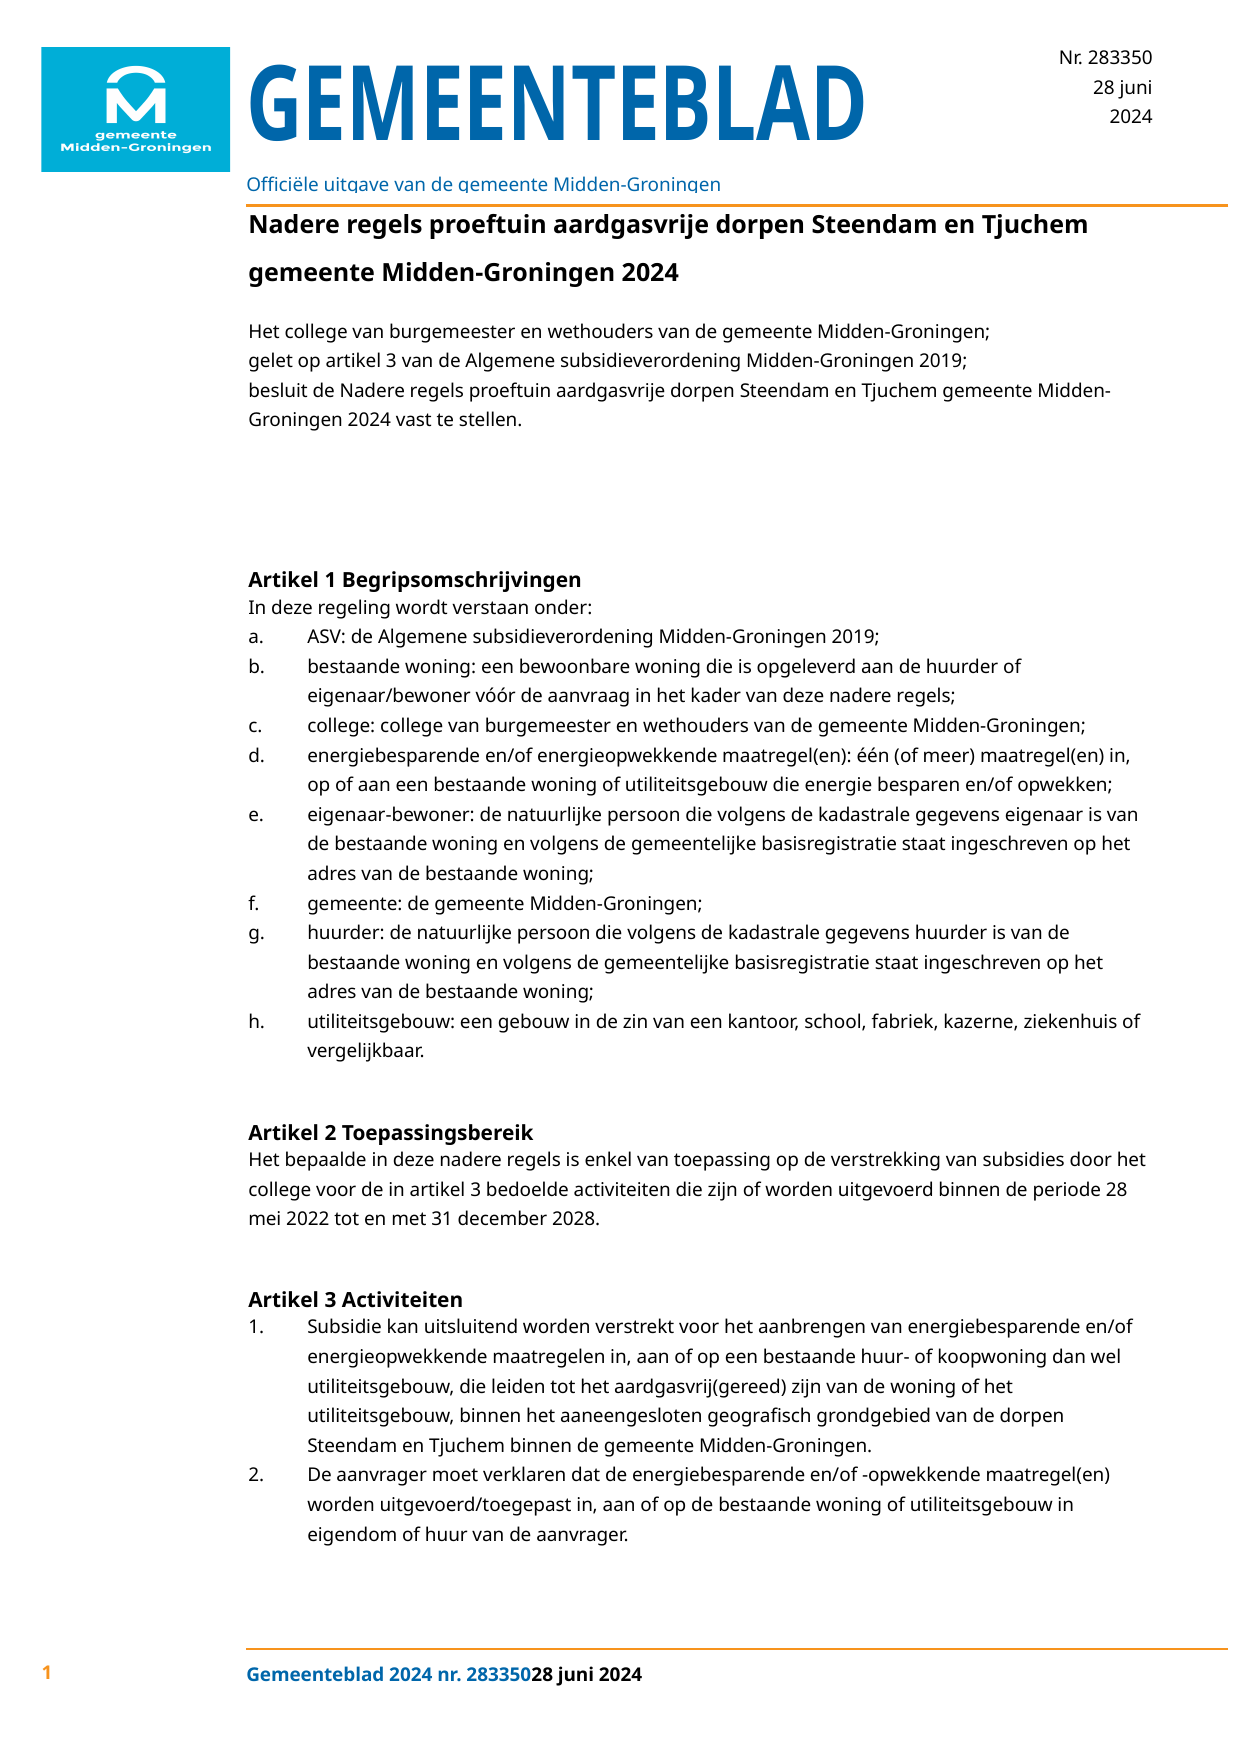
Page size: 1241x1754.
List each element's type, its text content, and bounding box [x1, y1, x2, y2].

text Nadere regels proeftuin aardgasvrije dorpen Steendam en Tjuchem gemeente Midden-Groningen 2024 [248, 207, 1152, 288]
text besluit de Nadere regels proeftuin aardgasvrije dorpen Steendam en Tjuchem gemeente Midden-Groningen 2024 vast te stellen. [248, 377, 1152, 432]
list huurder: de natuurlijke persoon die volgens de kadastrale gegevens huurder is van de bestaande woning en volgens de gemeentelijke basisregistratie staat ingeschreven op het adres van de bestaande woning; [248, 919, 1152, 1004]
text Artikel 2 Toepassingsbereik [248, 1118, 1152, 1146]
list eigenaar-bewoner: de natuurlijke persoon die volgens de kadastrale gegevens eigenaar is van de bestaande woning en volgens de gemeentelijke basisregistratie staat ingeschreven op het adres van de bestaande woning; [248, 801, 1152, 886]
list energiebesparende en/of energieopwekkende maatregel(en): één (of meer) maatregel(en) in, op of aan een bestaande woning of utiliteitsgebouw die energie besparen en/of opwekken; [248, 742, 1152, 797]
text Artikel 1 Begripsomschrijvingen [248, 566, 1152, 594]
list ASV: de Algemene subsidieverordening Midden-Groningen 2019; [248, 623, 1152, 649]
list bestaande woning: een bewoonbare woning die is opgeleverd aan de huurder of eigenaar/bewoner vóór de aanvraag in het kader van deze nadere regels; [248, 653, 1152, 708]
text Het college van burgemeester en wethouders van de gemeente Midden-Groningen; [248, 318, 1152, 344]
text Artikel 3 Activiteiten [248, 1285, 1152, 1314]
text gelet op artikel 3 van de Algemene subsidieverordening Midden-Groningen 2019; [248, 347, 1152, 373]
picture [184, 146, 190, 153]
list De aanvrager moet verklaren dat de energiebesparende en/of -opwekkende maatregel(en) worden uitgevoerd/toegepast in, aan of op de bestaande woning of utiliteitsgebouw in eigendom of huur van de aanvrager. [248, 1462, 1152, 1547]
list gemeente: de gemeente Midden-Groningen; [248, 890, 1152, 916]
text In deze regeling wordt verstaan onder: [248, 594, 1152, 620]
picture [108, 66, 164, 82]
picture [107, 89, 165, 122]
list Subsidie kan uitsluitend worden verstrekt voor het aanbrengen van energiebesparende en/of energieopwekkende maatregelen in, aan of op een bestaande huur- of koopwoning dan wel utiliteitsgebouw, die leiden tot het aardgasvrij(gereed) zijn van de woning of het utiliteitsgebouw, binnen het aaneengesloten geografisch grondgebied van de dorpen Steendam en Tjuchem binnen de gemeente Midden-Groningen. [248, 1314, 1152, 1458]
list utiliteitsgebouw: een gebouw in de zin van een kantoor, school, fabriek, kazerne, ziekenhuis of vergelijkbaar. [248, 1008, 1152, 1063]
list college: college van burgemeester en wethouders van de gemeente Midden-Groningen; [248, 712, 1152, 738]
text Het bepaalde in deze nadere regels is enkel van toepassing op de verstrekking van subsidies door het college voor de in artikel 3 bedoelde activiteiten die zijn of worden uitgevoerd binnen de periode 28 mei 2022 tot en met 31 december 2028. [248, 1146, 1152, 1231]
